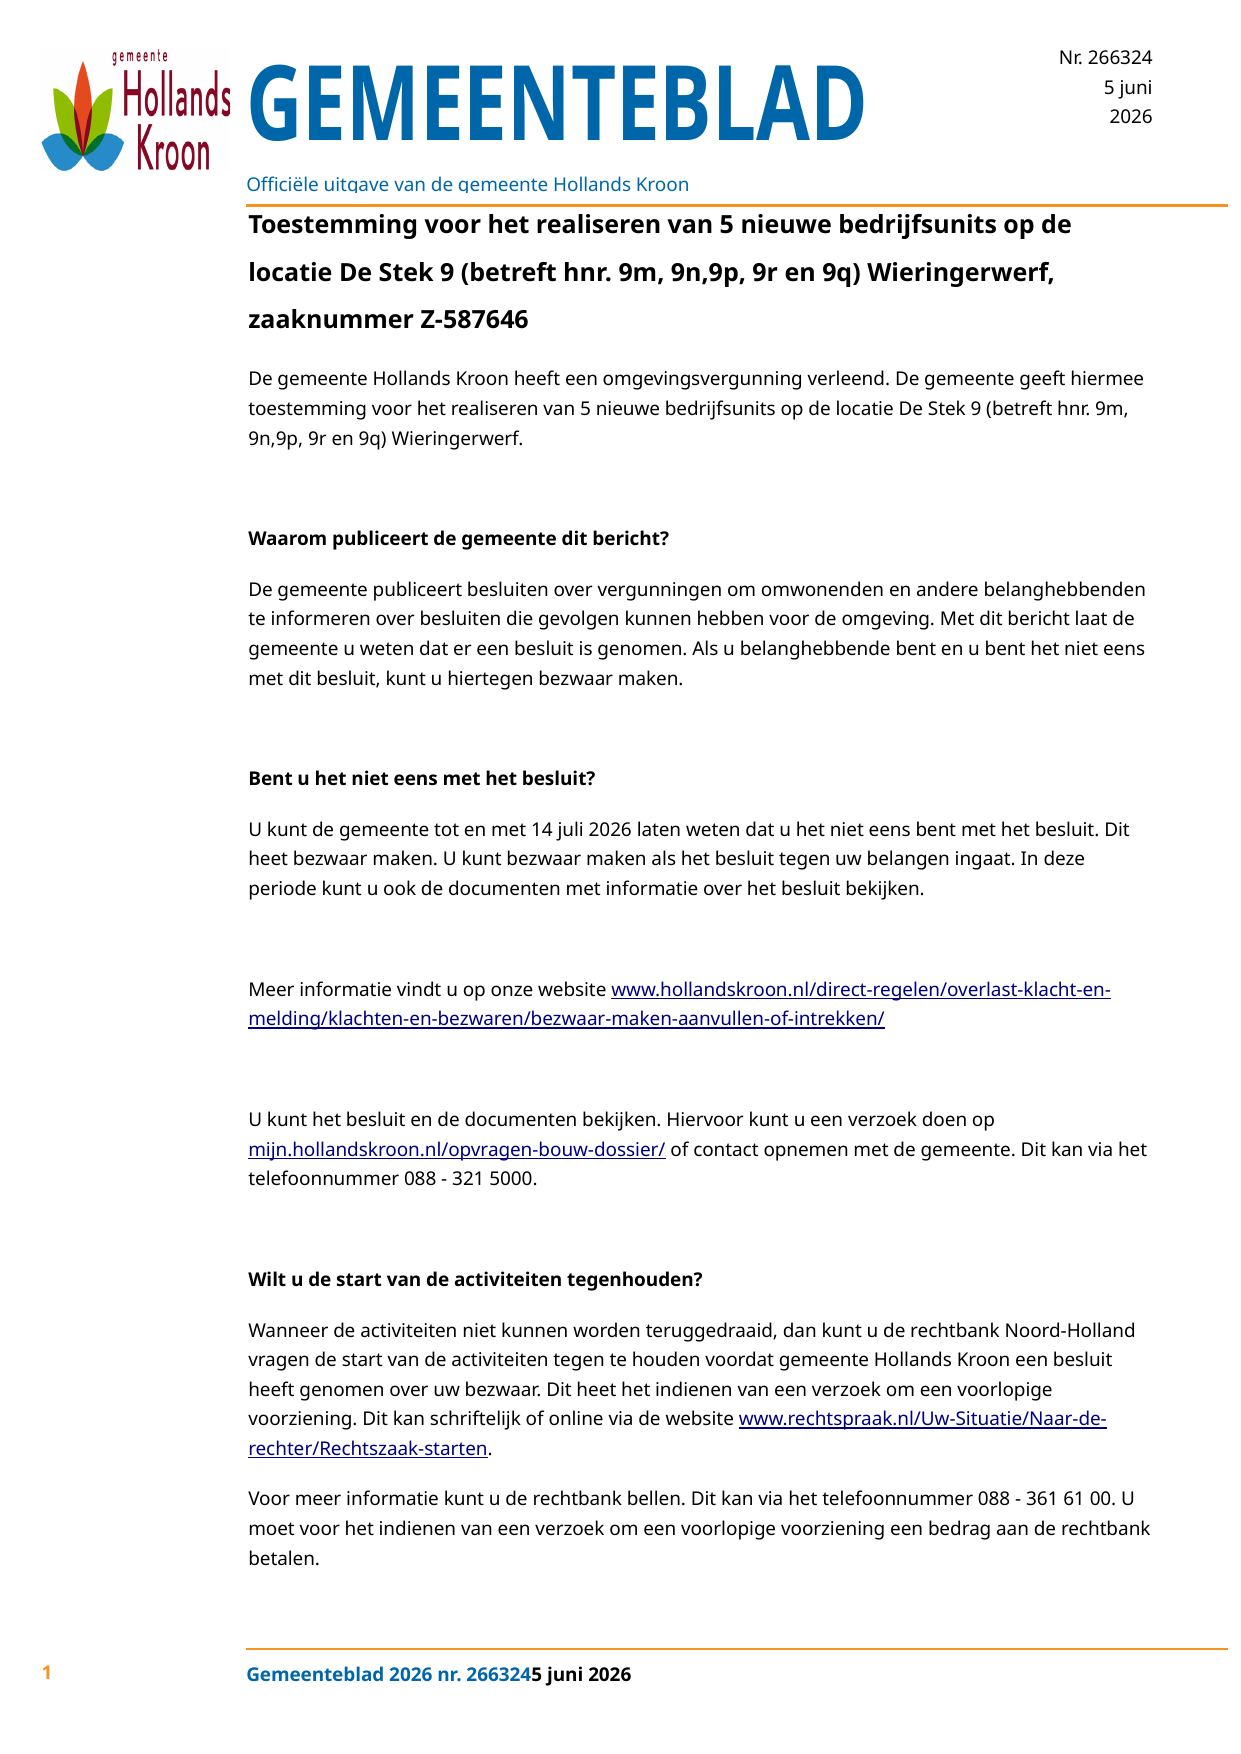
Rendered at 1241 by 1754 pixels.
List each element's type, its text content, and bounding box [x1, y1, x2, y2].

text De gemeente Hollands Kroon heeft een omgevingsvergunning verleend. De gemeente geeft hiermee toestemming voor het realiseren van 5 nieuwe bedrijfsunits op de locatie De Stek 9 (betreft hnr. 9m, 9n,9p, 9r en 9q) Wieringerwerf. [248, 366, 1152, 450]
text U kunt de gemeente tot en met 14 juli 2026 laten weten dat u het niet eens bent met het besluit. Dit heet bezwaar maken. U kunt bezwaar maken als het besluit tegen uw belangen ingaat. In deze periode kunt u ook de documenten met informatie over het besluit bekijken. [248, 816, 1152, 901]
text Bent u het niet eens met het besluit? [248, 766, 1152, 791]
picture [41, 47, 231, 172]
text Wanneer de activiteiten niet kunnen worden teruggedraaid, dan kunt u de rechtbank Noord-Holland vragen de start van de activiteiten tegen te houden voordat gemeente Hollands Kroon een besluit heeft genomen over uw bezwaar. Dit heet het indienen van een verzoek om een voorlopige voorziening. Dit kan schriftelijk of online via de website www.rechtspraak.nl/Uw-Situatie/Naar-de-rechter/Rechtszaak-starten. [248, 1317, 1152, 1461]
text Wilt u de start van de activiteiten tegenhouden? [248, 1266, 1152, 1292]
text De gemeente publiceert besluiten over vergunningen om omwonenden en andere belanghebbenden te informeren over besluiten die gevolgen kunnen hebben voor de omgeving. Met dit bericht laat de gemeente u weten dat er een besluit is genomen. Als u belanghebbende bent en u bent het niet eens met dit besluit, kunt u hiertegen bezwaar maken. [248, 576, 1152, 690]
text Toestemming voor het realiseren van 5 nieuwe bedrijfsunits op de locatie De Stek 9 (betreft hnr. 9m, 9n,9p, 9r en 9q) Wieringerwerf, zaaknummer Z-587646 [248, 207, 1152, 336]
text Voor meer informatie kunt u de rechtbank bellen. Dit kan via het telefoonnummer 088 - 361 61 00. U moet voor het indienen van een verzoek om een voorlopige voorziening een bedrag aan de rechtbank betalen. [248, 1486, 1152, 1570]
text U kunt het besluit en de documenten bekijken. Hiervoor kunt u een verzoek doen op mijn.hollandskroon.nl/opvragen-bouw-dossier/ of contact opnemen met de gemeente. Dit kan via het telefoonnummer 088 - 321 5000. [248, 1106, 1152, 1191]
text Meer informatie vindt u op onze website www.hollandskroon.nl/direct-regelen/overlast-klacht-en-melding/klachten-en-bezwaren/bezwaar-maken-aanvullen-of-intrekken/ [248, 976, 1152, 1031]
text Waarom publiceert de gemeente dit bericht? [248, 526, 1152, 551]
